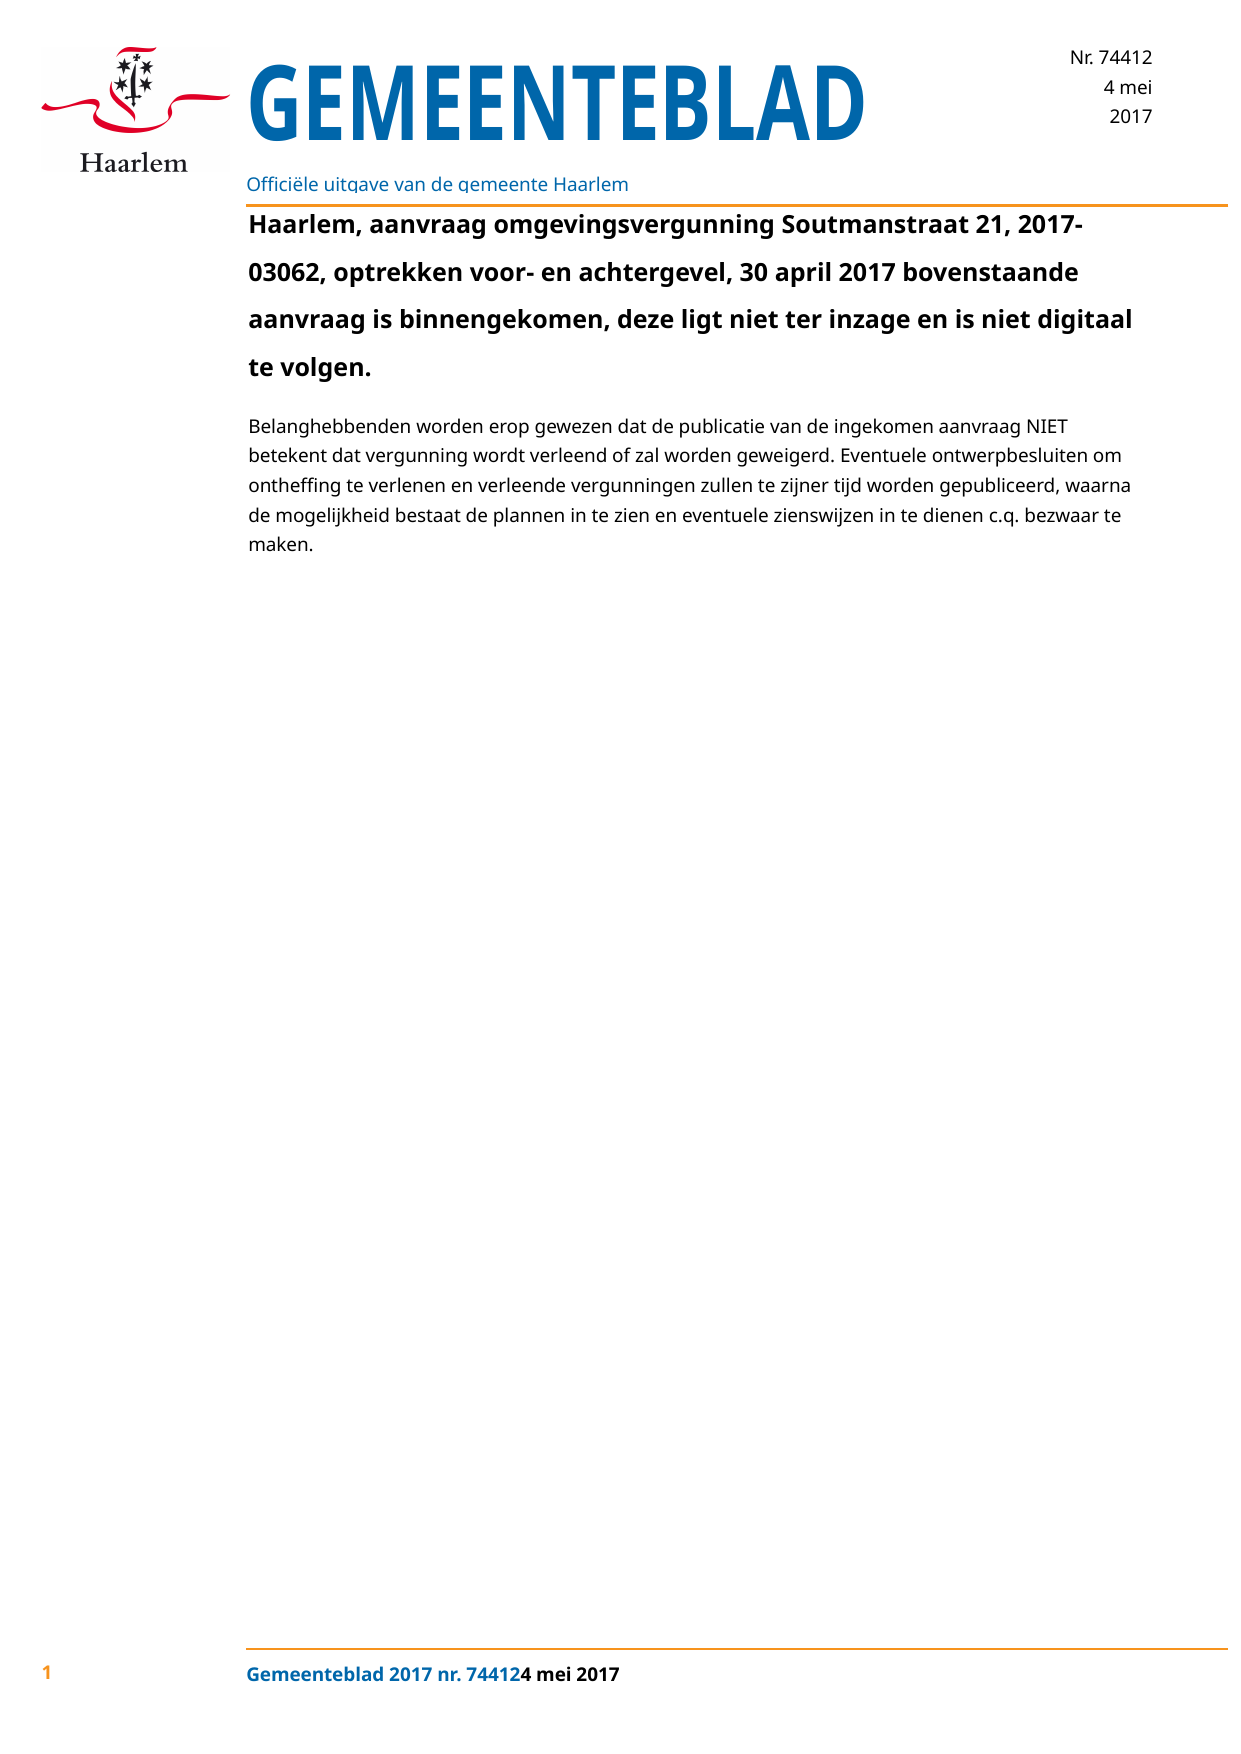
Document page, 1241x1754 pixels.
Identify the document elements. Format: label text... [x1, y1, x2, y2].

picture [41, 47, 231, 172]
text Haarlem, aanvraag omgevingsvergunning Soutmanstraat 21, 2017-03062, optrekken voor- en achtergevel, 30 april 2017 bovenstaande aanvraag is binnengekomen, deze ligt niet ter inzage en is niet digitaal te volgen. [248, 207, 1152, 384]
text Belanghebbenden worden erop gewezen dat de publicatie van de ingekomen aanvraag NIET betekent dat vergunning wordt verleend of zal worden geweigerd. Eventuele ontwerpbesluiten om ontheffing te verlenen en verleende vergunningen zullen te zijner tijd worden gepubliceerd, waarna de mogelijkheid bestaat de plannen in te zien en eventuele zienswijzen in te dienen c.q. bezwaar te maken. [248, 413, 1152, 557]
